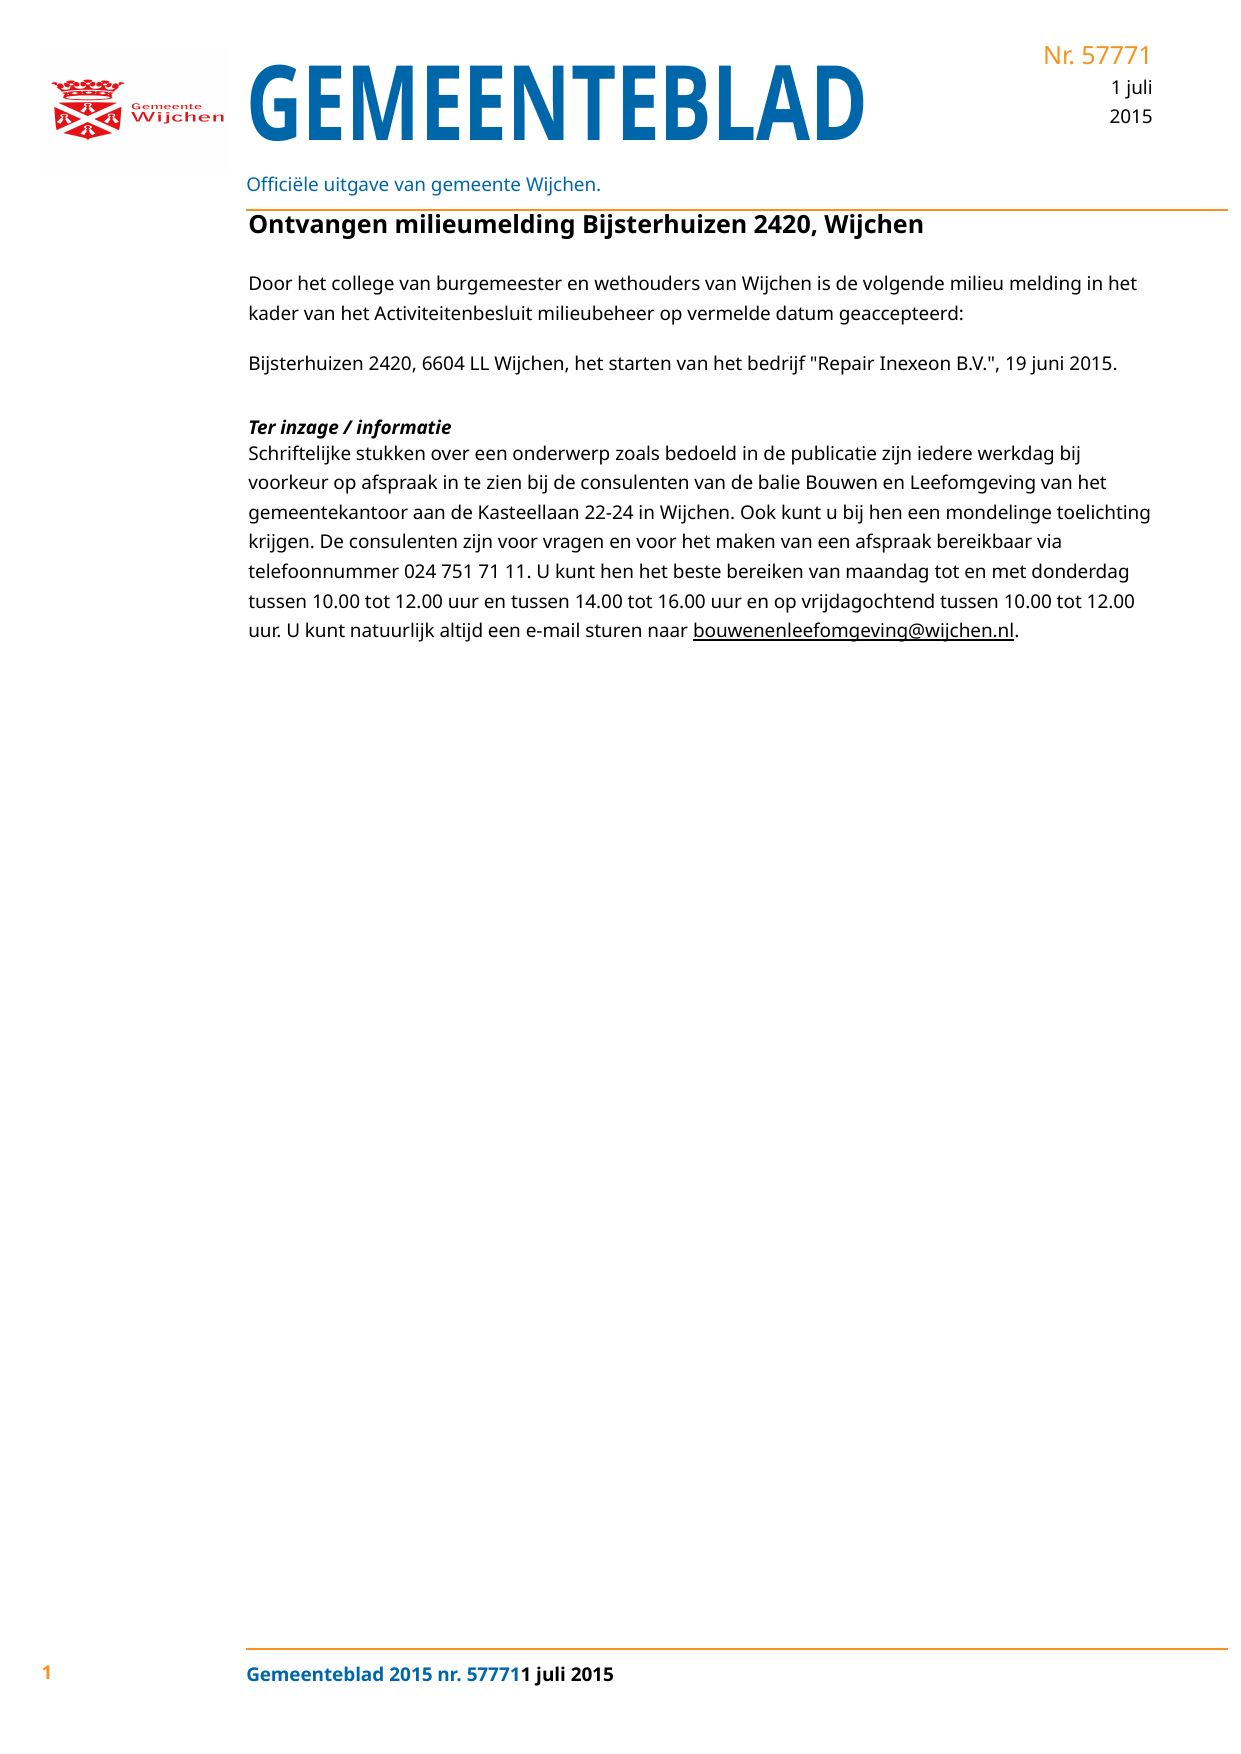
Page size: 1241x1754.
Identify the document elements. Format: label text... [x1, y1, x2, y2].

text Ter inzage / informatie [248, 414, 1152, 440]
text Ontvangen milieumelding Bijsterhuizen 2420, Wijchen [248, 211, 1152, 241]
text Schriftelijke stukken over een onderwerp zoals bedoeld in de publicatie zijn iedere werkdag bij voorkeur op afspraak in te zien bij de consulenten van de balie Bouwen en Leefomgeving van het gemeentekantoor aan de Kasteellaan 22-24 in Wijchen. Ook kunt u bij hen een mondelinge toelichting krijgen. De consulenten zijn voor vragen en voor het maken van een afspraak bereikbaar via telefoonnummer 024 751 71 11. U kunt hen het beste bereiken van maandag tot en met donderdag tussen 10.00 tot 12.00 uur en tussen 14.00 tot 16.00 uur en op vrijdagochtend tussen 10.00 tot 12.00 uur. U kunt natuurlijk altijd een e-mail sturen naar bouwenenleefomgeving@wijchen.nl. [248, 440, 1152, 643]
text Bijsterhuizen 2420, 6604 LL Wijchen, het starten van het bedrijf "Repair Inexeon B.V.", 19 juni 2015. [248, 350, 1152, 376]
picture [41, 47, 231, 172]
text Door het college van burgemeester en wethouders van Wijchen is de volgende milieu melding in het kader van het Activiteitenbesluit milieubeheer op vermelde datum geaccepteerd: [248, 270, 1152, 326]
